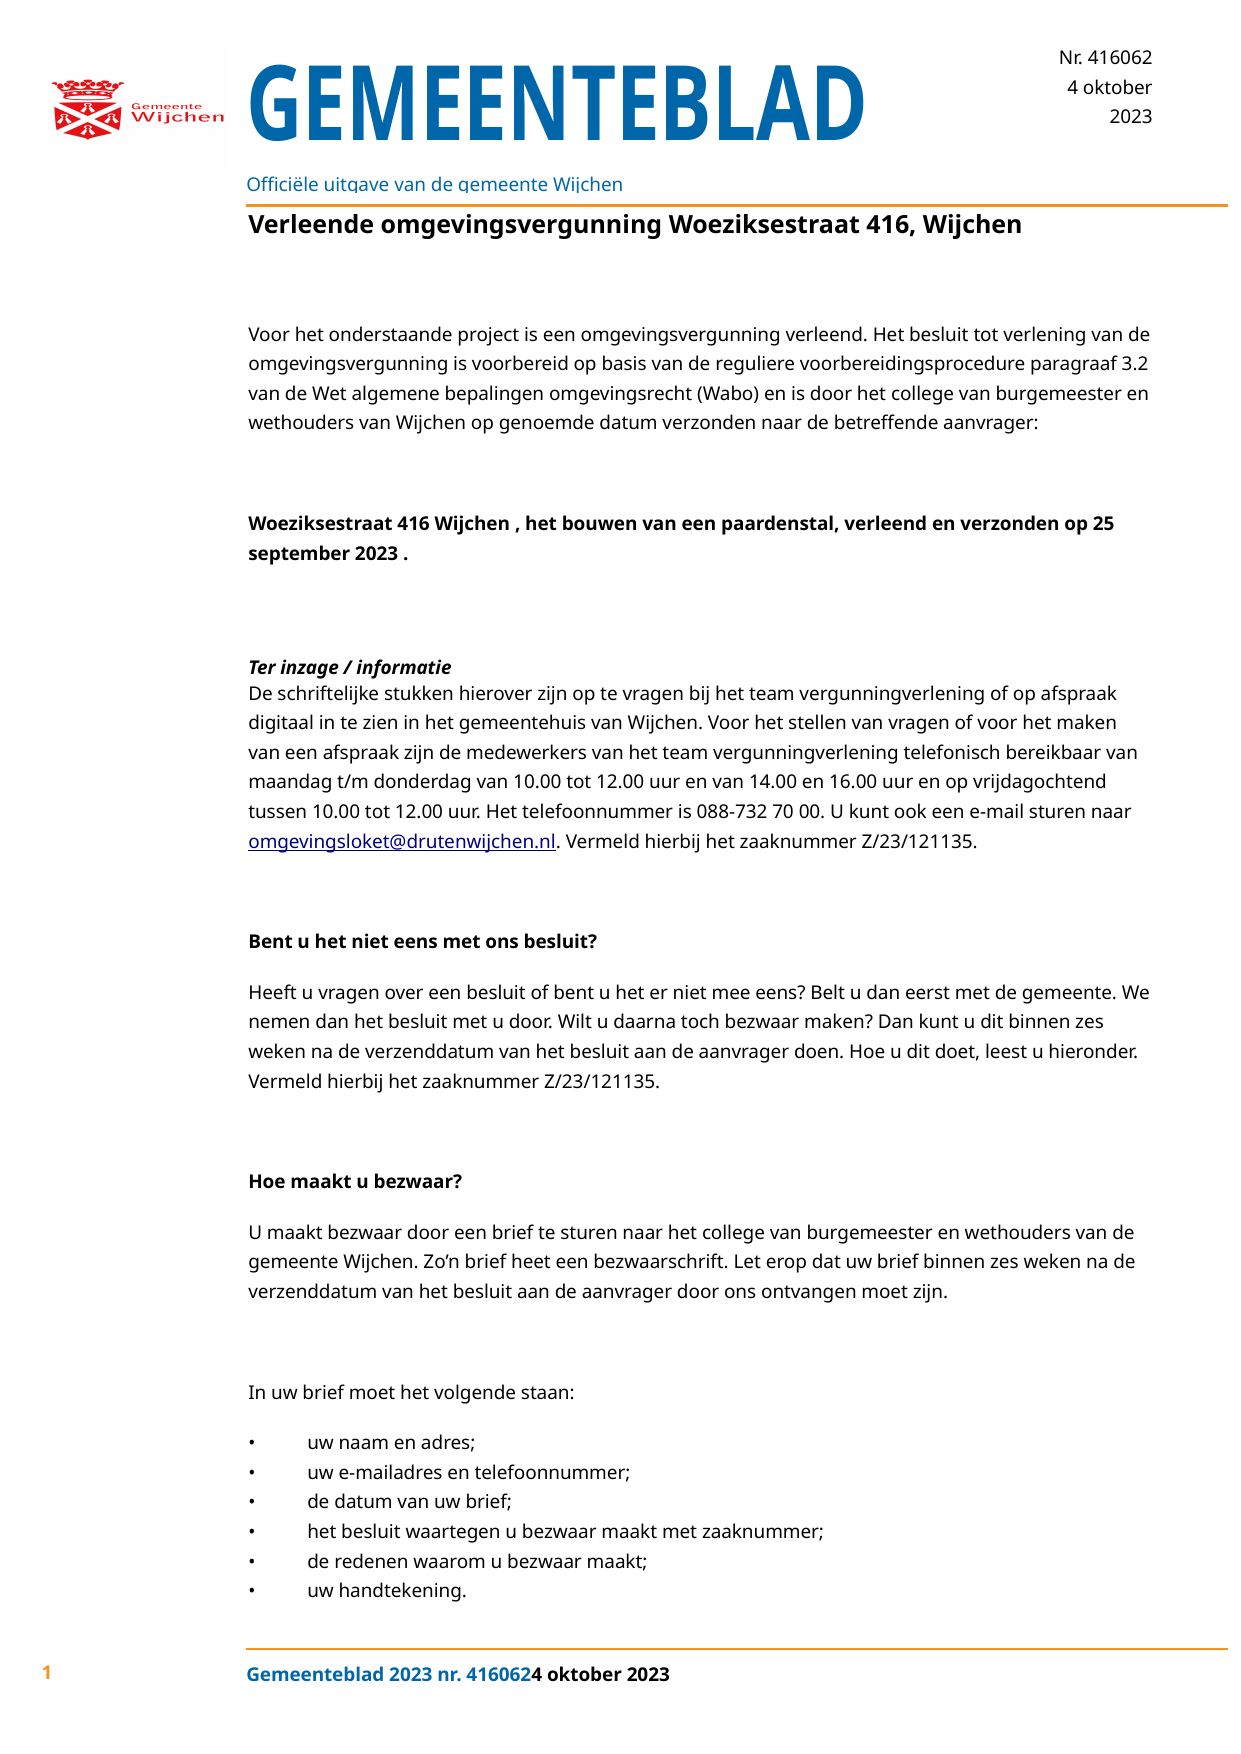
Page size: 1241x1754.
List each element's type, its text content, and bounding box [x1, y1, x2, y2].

text Bent u het niet eens met ons besluit? [248, 929, 1152, 954]
text De schriftelijke stukken hierover zijn op te vragen bij het team vergunningverlening of op afspraak digitaal in te zien in het gemeentehuis van Wijchen. Voor het stellen van vragen of voor het maken van een afspraak zijn de medewerkers van het team vergunningverlening telefonisch bereikbaar van maandag t/m donderdag van 10.00 tot 12.00 uur en van 14.00 en 16.00 uur en op vrijdagochtend tussen 10.00 tot 12.00 uur. Het telefoonnummer is 088-732 70 00. U kunt ook een e-mail sturen naar omgevingsloket@drutenwijchen.nl. Vermeld hierbij het zaaknummer Z/23/121135. [248, 680, 1152, 854]
text Verleende omgevingsvergunning Woeziksestraat 416, Wijchen [248, 207, 1152, 241]
list uw handtekening. [248, 1577, 1152, 1603]
list het besluit waartegen u bezwaar maakt met zaaknummer; [248, 1518, 1152, 1544]
list uw e-mailadres en telefoonnummer; [248, 1459, 1152, 1485]
list uw naam en adres; [248, 1429, 1152, 1455]
text Ter inzage / informatie [248, 654, 1152, 680]
picture [41, 47, 231, 172]
text Woeziksestraat 416 Wijchen , het bouwen van een paardenstal, verleend en verzonden op 25 september 2023 . [248, 510, 1152, 566]
text Heeft u vragen over een besluit of bent u het er niet mee eens? Belt u dan eerst met de gemeente. We nemen dan het besluit met u door. Wilt u daarna toch bezwaar maken? Dan kunt u dit binnen zes weken na de verzenddatum van het besluit aan de aanvrager doen. Hoe u dit doet, leest u hieronder. Vermeld hierbij het zaaknummer Z/23/121135. [248, 979, 1152, 1094]
text U maakt bezwaar door een brief te sturen naar het college van burgemeester en wethouders van de gemeente Wijchen. Zo’n brief heet een bezwaarschrift. Let erop dat uw brief binnen zes weken na de verzenddatum van het besluit aan de aanvrager door ons ontvangen moet zijn. [248, 1219, 1152, 1304]
text Voor het onderstaande project is een omgevingsvergunning verleend. Het besluit tot verlening van de omgevingsvergunning is voorbereid op basis van de reguliere voorbereidingsprocedure paragraaf 3.2 van de Wet algemene bepalingen omgevingsrecht (Wabo) en is door het college van burgemeester en wethouders van Wijchen op genoemde datum verzonden naar de betreffende aanvrager: [248, 321, 1152, 435]
text Hoe maakt u bezwaar? [248, 1169, 1152, 1194]
list de datum van uw brief; [248, 1489, 1152, 1514]
list de redenen waarom u bezwaar maakt; [248, 1548, 1152, 1574]
text In uw brief moet het volgende staan: [248, 1379, 1152, 1405]
